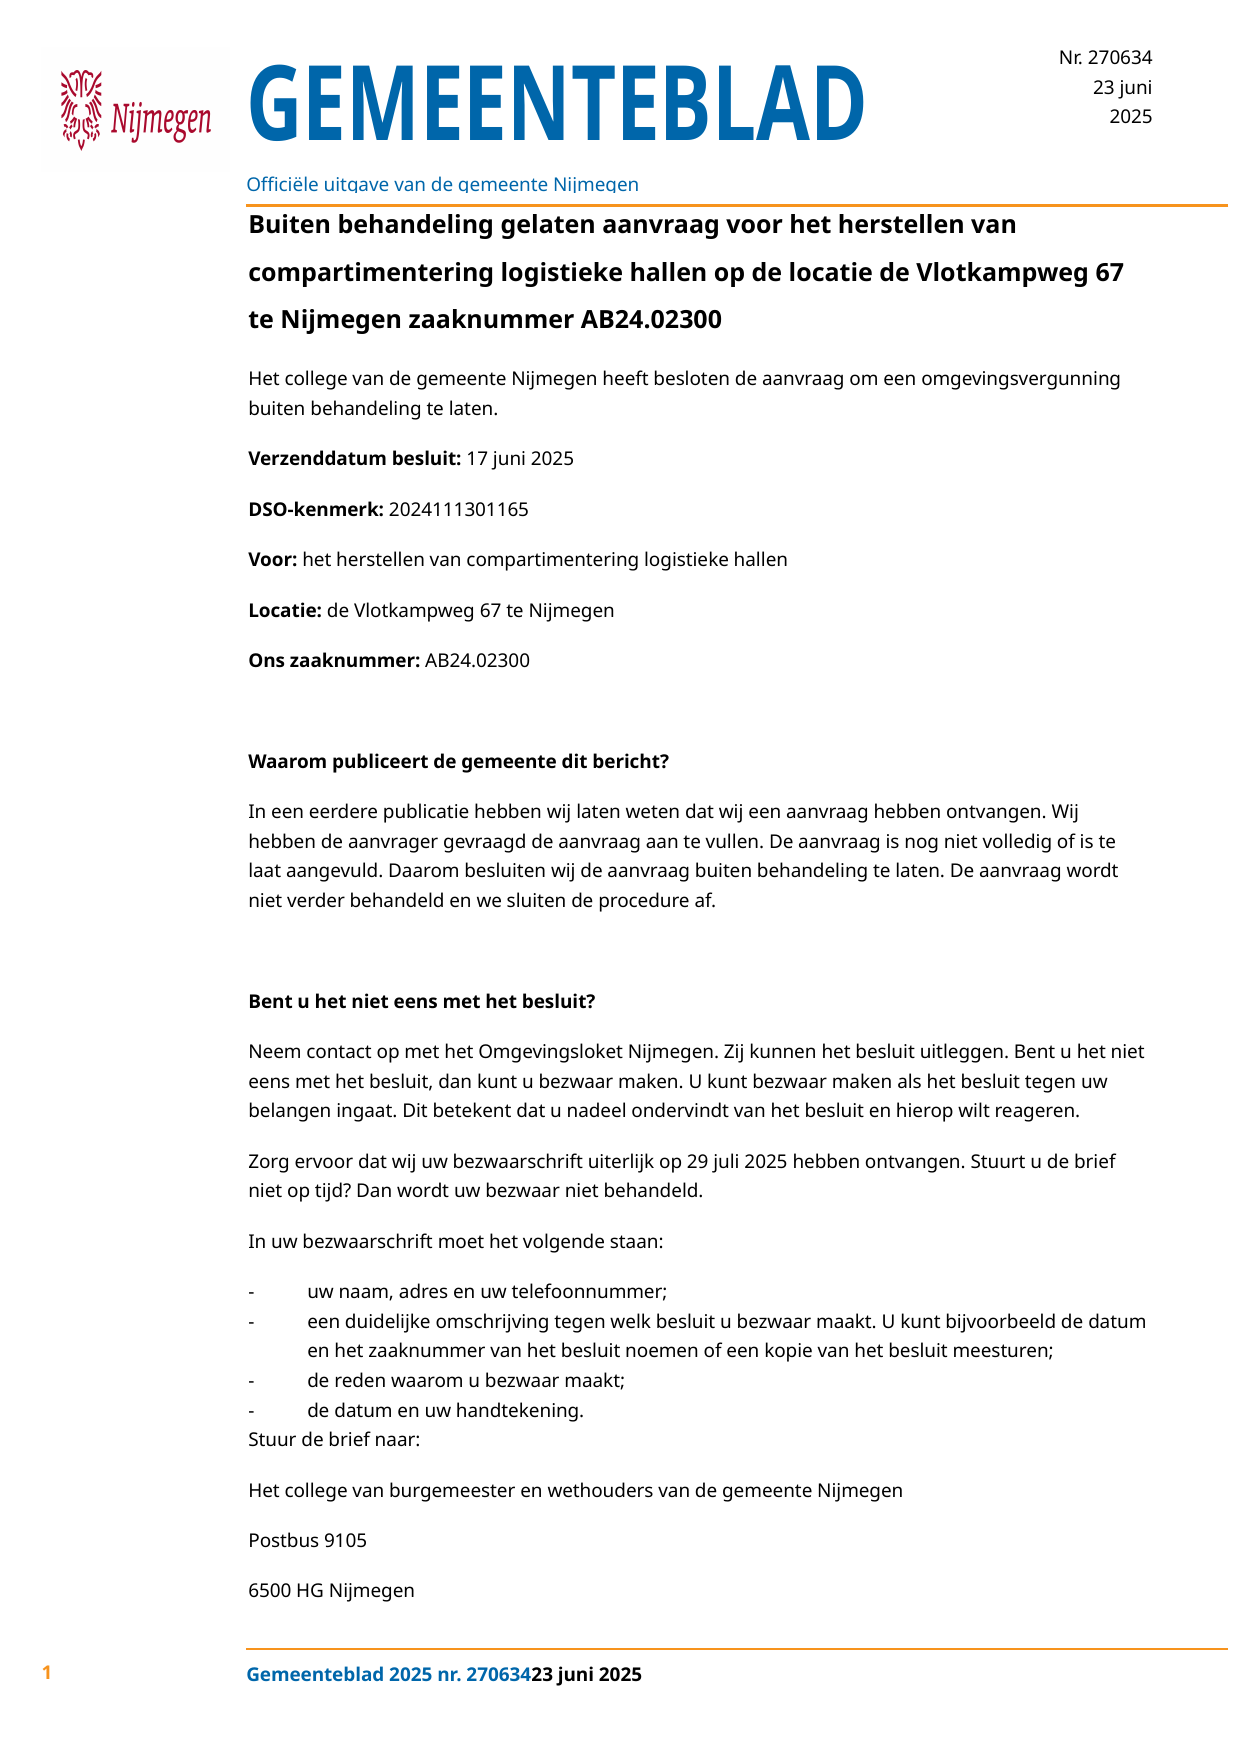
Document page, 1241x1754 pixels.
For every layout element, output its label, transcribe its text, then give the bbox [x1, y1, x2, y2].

text Neem contact op met het Omgevingsloket Nijmegen. Zij kunnen het besluit uitleggen. Bent u het niet eens met het besluit, dan kunt u bezwaar maken. U kunt bezwaar maken als het besluit tegen uw belangen ingaat. Dit betekent dat u nadeel ondervindt van het besluit en hierop wilt reageren. [248, 1038, 1152, 1123]
text DSO-kenmerk: 2024111301165 [248, 496, 1152, 522]
text In uw bezwaarschrift moet het volgende staan: [248, 1228, 1152, 1254]
text Voor: het herstellen van compartimentering logistieke hallen [248, 546, 1152, 572]
text Het college van burgemeester en wethouders van de gemeente Nijmegen [248, 1477, 1152, 1502]
text Stuur de brief naar: [248, 1426, 1152, 1452]
list een duidelijke omschrijving tegen welk besluit u bezwaar maakt. U kunt bijvoorbeeld de datum en het zaaknummer van het besluit noemen of een kopie van het besluit meesturen; [248, 1308, 1152, 1363]
list de reden waarom u bezwaar maakt; [248, 1367, 1152, 1393]
text Zorg ervoor dat wij uw bezwaarschrift uiterlijk op 29 juli 2025 hebben ontvangen. Stuurt u de brief niet op tijd? Dan wordt uw bezwaar niet behandeld. [248, 1148, 1152, 1203]
text 6500 HG Nijmegen [248, 1578, 1152, 1603]
text Waarom publiceert de gemeente dit bericht? [248, 748, 1152, 774]
text Buiten behandeling gelaten aanvraag voor het herstellen van compartimentering logistieke hallen op de locatie de Vlotkampweg 67 te Nijmegen zaaknummer AB24.02300 [248, 207, 1152, 336]
text Het college van de gemeente Nijmegen heeft besloten de aanvraag om een omgevingsvergunning buiten behandeling te laten. [248, 366, 1152, 421]
text Verzenddatum besluit: 17 juni 2025 [248, 446, 1152, 471]
list de datum en uw handtekening. [248, 1397, 1152, 1422]
text Bent u het niet eens met het besluit? [248, 988, 1152, 1014]
list uw naam, adres en uw telefoonnummer; [248, 1278, 1152, 1304]
picture [41, 47, 231, 172]
text Postbus 9105 [248, 1527, 1152, 1553]
text In een eerdere publicatie hebben wij laten weten dat wij een aanvraag hebben ontvangen. Wij hebben de aanvrager gevraagd de aanvraag aan te vullen. De aanvraag is nog niet volledig of is te laat aangevuld. Daarom besluiten wij de aanvraag buiten behandeling te laten. De aanvraag wordt niet verder behandeld en we sluiten de procedure af. [248, 798, 1152, 913]
text Locatie: de Vlotkampweg 67 te Nijmegen [248, 597, 1152, 622]
text Ons zaaknummer: AB24.02300 [248, 647, 1152, 673]
